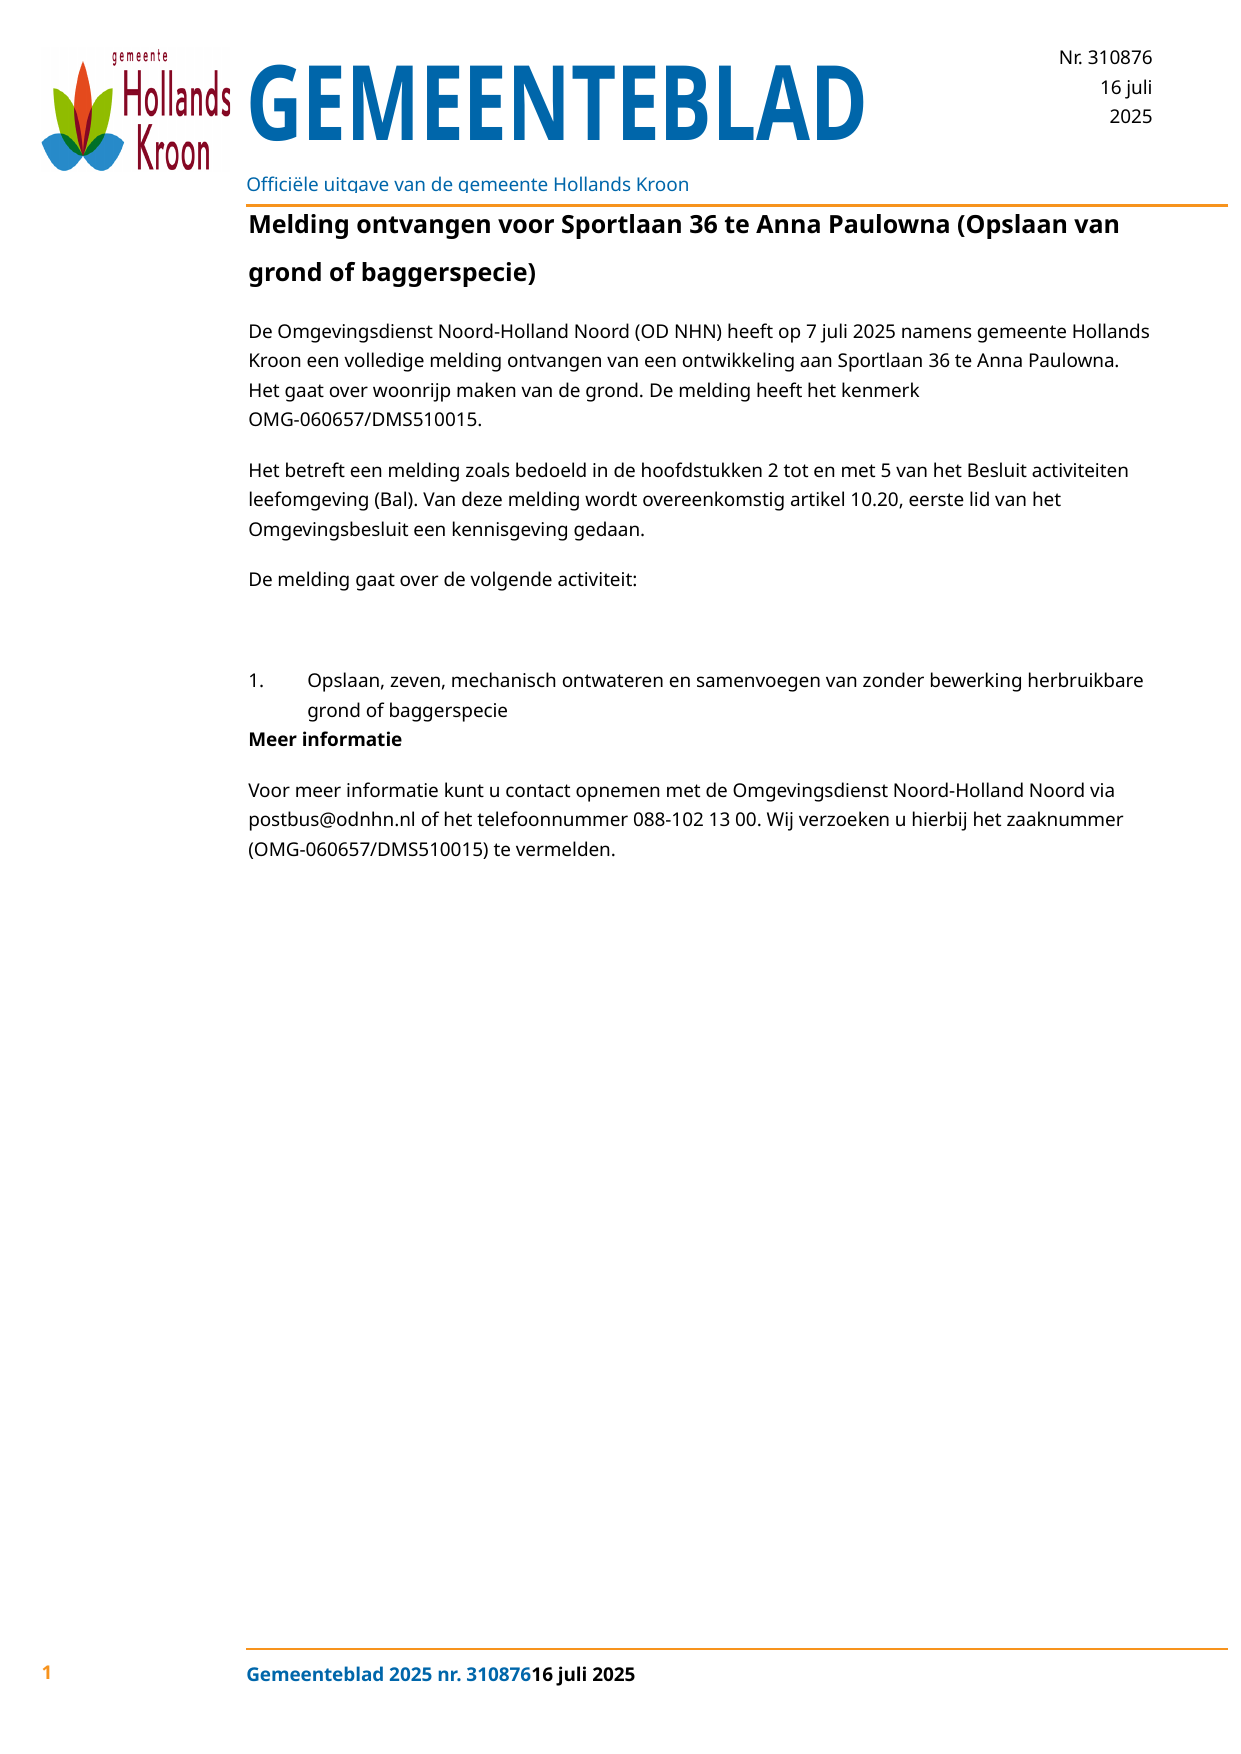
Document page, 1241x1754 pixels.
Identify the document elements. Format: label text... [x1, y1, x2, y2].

text De Omgevingsdienst Noord-Holland Noord (OD NHN) heeft op 7 juli 2025 namens gemeente Hollands Kroon een volledige melding ontvangen van een ontwikkeling aan Sportlaan 36 te Anna Paulowna. Het gaat over woonrijp maken van de grond. De melding heeft het kenmerk OMG-060657/DMS510015. [248, 318, 1152, 432]
list Opslaan, zeven, mechanisch ontwateren en samenvoegen van zonder bewerking herbruikbare grond of baggerspecie [248, 667, 1152, 723]
text Meer informatie [248, 727, 1152, 752]
text Voor meer informatie kunt u contact opnemen met de Omgevingsdienst Noord-Holland Noord via postbus@odnhn.nl of het telefoonnummer 088-102 13 00. Wij verzoeken u hierbij het zaaknummer (OMG-060657/DMS510015) te vermelden. [248, 777, 1152, 862]
text Het betreft een melding zoals bedoeld in de hoofdstukken 2 tot en met 5 van het Besluit activiteiten leefomgeving (Bal). Van deze melding wordt overeenkomstig artikel 10.20, eerste lid van het Omgevingsbesluit een kennisgeving gedaan. [248, 457, 1152, 542]
text Melding ontvangen voor Sportlaan 36 te Anna Paulowna (Opslaan van grond of baggerspecie) [248, 207, 1152, 288]
picture [41, 47, 231, 172]
text De melding gaat over de volgende activiteit: [248, 567, 1152, 592]
